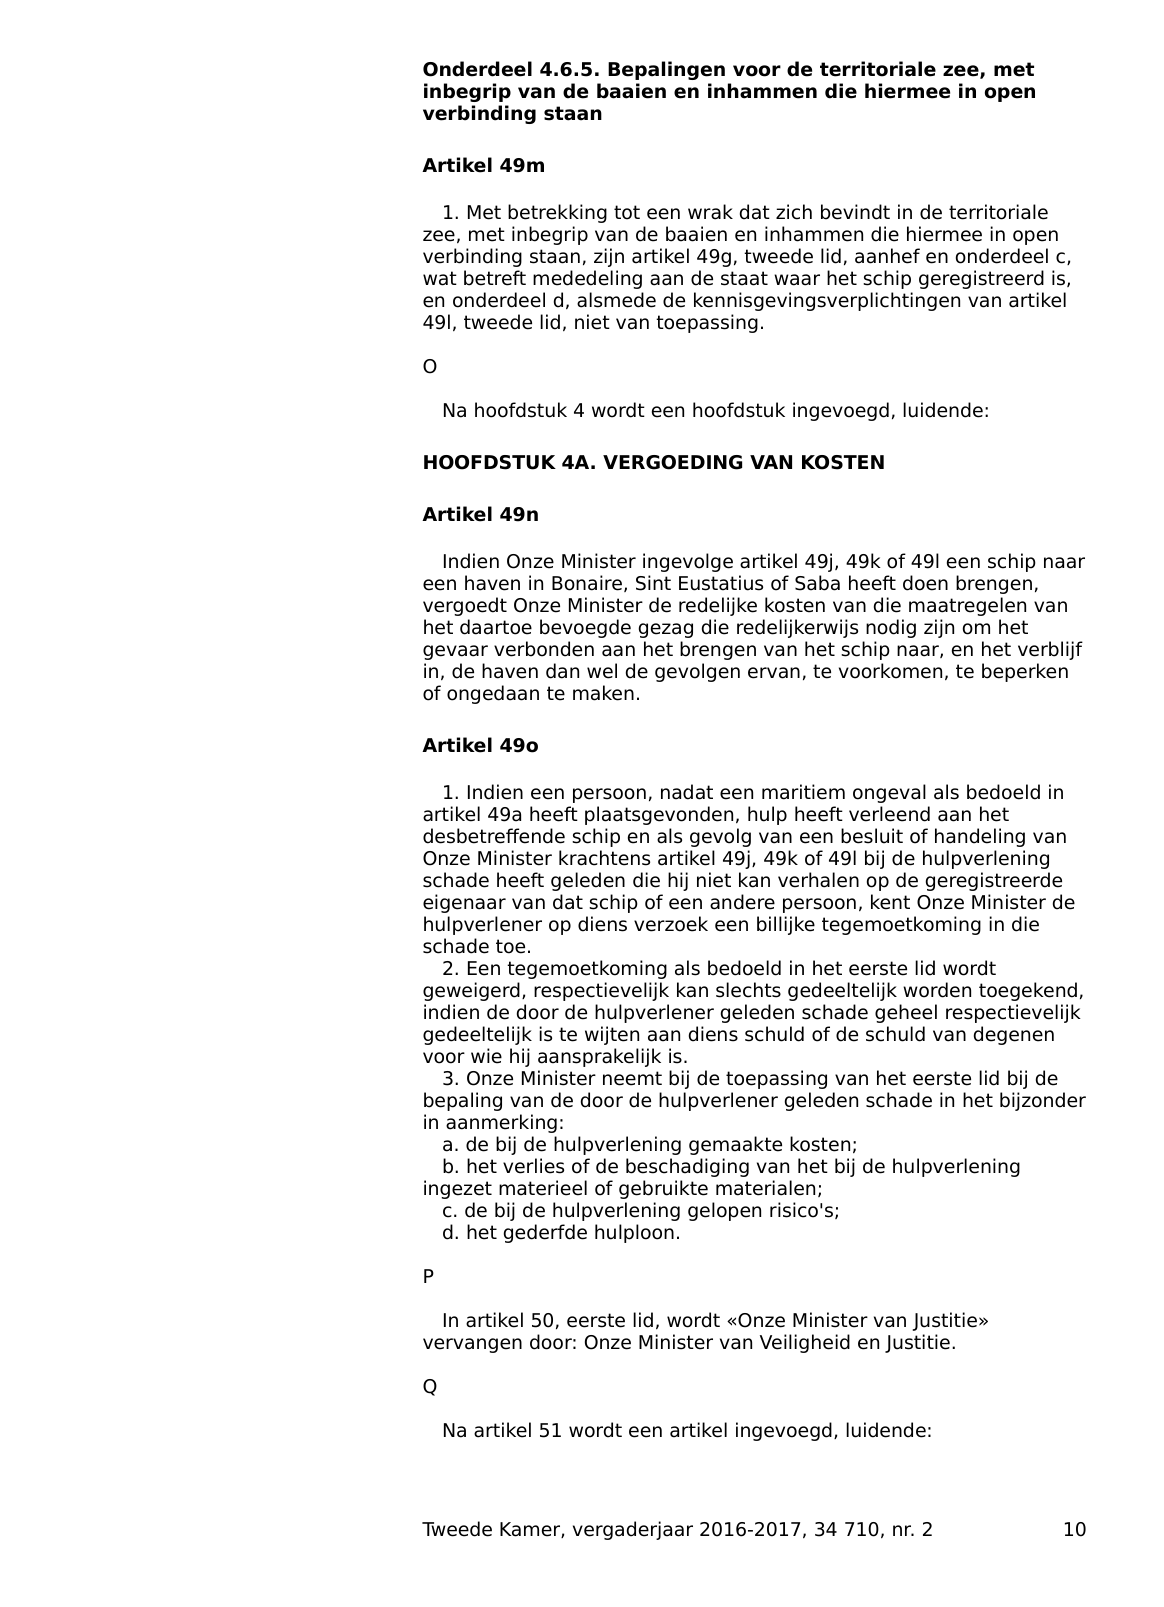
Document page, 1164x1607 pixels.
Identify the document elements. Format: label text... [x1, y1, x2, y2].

text Na artikel 51 wordt een artikel ingevoegd, luidende: [422, 1420, 1087, 1442]
text d. het gederfde hulploon. [422, 1222, 1087, 1243]
text 2. Een tegemoetkoming als bedoeld in het eerste lid wordt geweigerd, respectievelijk kan slechts gedeeltelijk worden toegekend, indien de door de hulpverlener geleden schade geheel respectievelijk gedeeltelijk is te wijten aan diens schuld of de schuld van degenen voor wie hij aansprakelijk is. [422, 958, 1087, 1068]
text Indien Onze Minister ingevolge artikel 49j, 49k of 49l een schip naar een haven in Bonaire, Sint Eustatius of Saba heeft doen brengen, vergoedt Onze Minister de redelijke kosten van die maatregelen van het daartoe bevoegde gezag die redelijkerwijs nodig zijn om het gevaar verbonden aan het brengen van het schip naar, en het verblijf in, de haven dan wel de gevolgen ervan, te voorkomen, te beperken of ongedaan te maken. [422, 551, 1087, 705]
text a. de bij de hulpverlening gemaakte kosten; [422, 1134, 1087, 1156]
subtitle HOOFDSTUK 4A. VERGOEDING VAN KOSTEN [422, 452, 1087, 474]
subtitle Artikel 49o [422, 735, 1087, 757]
text c. de bij de hulpverlening gelopen risico's; [422, 1199, 1087, 1222]
text O [422, 356, 1087, 378]
text 3. Onze Minister neemt bij de toepassing van het eerste lid bij de bepaling van de door de hulpverlener geleden schade in het bijzonder in aanmerking: [422, 1068, 1087, 1134]
text b. het verlies of de beschadiging van het bij de hulpverlening ingezet materieel of gebruikte materialen; [422, 1156, 1087, 1199]
subtitle Artikel 49n [422, 504, 1087, 526]
subtitle Onderdeel 4.6.5. Bepalingen voor de territoriale zee, met inbegrip van de baaien en inhammen die hiermee in open verbinding staan [422, 59, 1087, 125]
subtitle Artikel 49m [422, 155, 1087, 177]
text In artikel 50, eerste lid, wordt «Onze Minister van Justitie» vervangen door: Onze Minister van Veiligheid en Justitie. [422, 1310, 1087, 1354]
text Q [422, 1376, 1087, 1398]
text Na hoofdstuk 4 wordt een hoofdstuk ingevoegd, luidende: [422, 400, 1087, 422]
text P [422, 1266, 1087, 1288]
text 1. Indien een persoon, nadat een maritiem ongeval als bedoeld in artikel 49a heeft plaatsgevonden, hulp heeft verleend aan het desbetreffende schip en als gevolg van een besluit of handeling van Onze Minister krachtens artikel 49j, 49k of 49l bij de hulpverlening schade heeft geleden die hij niet kan verhalen op de geregistreerde eigenaar van dat schip of een andere persoon, kent Onze Minister de hulpverlener op diens verzoek een billijke tegemoetkoming in die schade toe. [422, 782, 1087, 958]
text 1. Met betrekking tot een wrak dat zich bevindt in de territoriale zee, met inbegrip van de baaien en inhammen die hiermee in open verbinding staan, zijn artikel 49g, tweede lid, aanhef en onderdeel c, wat betreft mededeling aan de staat waar het schip geregistreerd is, en onderdeel d, alsmede de kennisgevingsverplichtingen van artikel 49l, tweede lid, niet van toepassing. [422, 202, 1087, 334]
